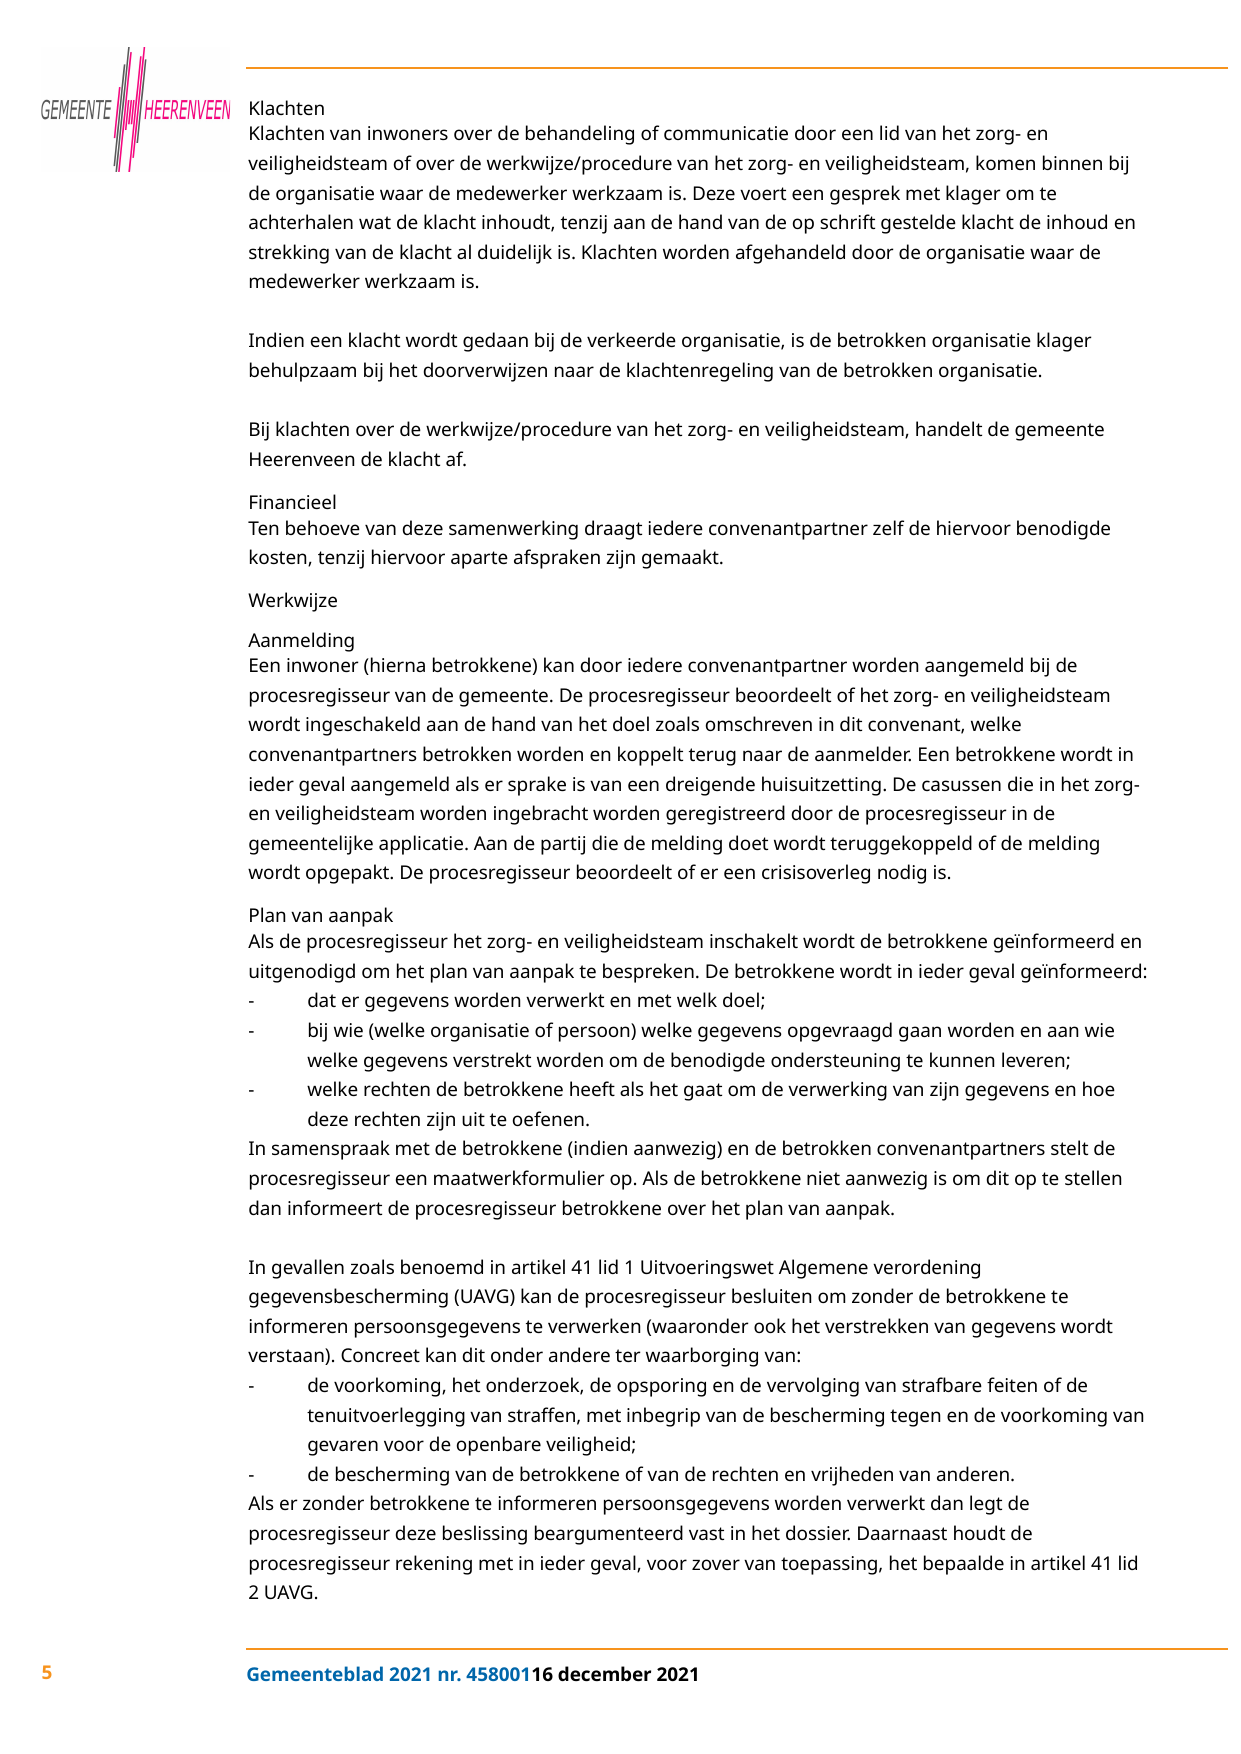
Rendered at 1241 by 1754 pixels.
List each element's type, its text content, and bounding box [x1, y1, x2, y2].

text In samenspraak met de betrokkene (indien aanwezig) en de betrokken convenantpartners stelt de procesregisseur een maatwerkformulier op. Als de betrokkene niet aanwezig is om dit op te stellen dan informeert de procesregisseur betrokkene over het plan van aanpak. [248, 1136, 1152, 1220]
picture [41, 47, 231, 172]
text Bij klachten over de werkwijze/procedure van het zorg- en veiligheidsteam, handelt de gemeente Heerenveen de klacht af. [248, 416, 1152, 472]
text Plan van aanpak [248, 903, 1152, 928]
text Aanmelding [248, 627, 1152, 652]
list de voorkoming, het onderzoek, de opsporing en de vervolging van strafbare feiten of de tenuitvoerlegging van straffen, met inbegrip van de bescherming tegen en de voorkoming van gevaren voor de openbare veiligheid; [248, 1372, 1152, 1457]
text Financieel [248, 489, 1152, 515]
list bij wie (welke organisatie of persoon) welke gegevens opgevraagd gaan worden en aan wie welke gegevens verstrekt worden om de benodigde ondersteuning te kunnen leveren; [248, 1017, 1152, 1072]
list welke rechten de betrokkene heeft als het gaat om de verwerking van zijn gegevens en hoe deze rechten zijn uit te oefenen. [248, 1076, 1152, 1132]
list de bescherming van de betrokkene of van de rechten en vrijheden van anderen. [248, 1461, 1152, 1487]
text Indien een klacht wordt gedaan bij de verkeerde organisatie, is de betrokken organisatie klager behulpzaam bij het doorverwijzen naar de klachtenregeling van de betrokken organisatie. [248, 328, 1152, 383]
text Als de procesregisseur het zorg- en veiligheidsteam inschakelt wordt de betrokkene geïnformeerd en uitgenodigd om het plan van aanpak te bespreken. De betrokkene wordt in ieder geval geïnformeerd: [248, 928, 1152, 984]
text In gevallen zoals benoemd in artikel 41 lid 1 Uitvoeringswet Algemene verordening gegevensbescherming (UAVG) kan de procesregisseur besluiten om zonder de betrokkene te informeren persoonsgegevens te verwerken (waaronder ook het verstrekken van gegevens wordt verstaan). Concreet kan dit onder andere ter waarborging van: [248, 1254, 1152, 1368]
text Werkwijze [248, 587, 1152, 613]
text Een inwoner (hierna betrokkene) kan door iedere convenantpartner worden aangemeld bij de procesregisseur van de gemeente. De procesregisseur beoordeelt of het zorg- en veiligheidsteam wordt ingeschakeld aan de hand van het doel zoals omschreven in dit convenant, welke convenantpartners betrokken worden en koppelt terug naar de aanmelder. Een betrokkene wordt in ieder geval aangemeld als er sprake is van een dreigende huisuitzetting. De casussen die in het zorg- en veiligheidsteam worden ingebracht worden geregistreerd door de procesregisseur in de gemeentelijke applicatie. Aan de partij die de melding doet wordt teruggekoppeld of de melding wordt opgepakt. De procesregisseur beoordeelt of er een crisisoverleg nodig is. [248, 652, 1152, 885]
list dat er gegevens worden verwerkt en met welk doel; [248, 988, 1152, 1013]
text Klachten [248, 95, 1152, 121]
text Klachten van inwoners over de behandeling of communicatie door een lid van het zorg- en veiligheidsteam of over de werkwijze/procedure van het zorg- en veiligheidsteam, komen binnen bij de organisatie waar de medewerker werkzaam is. Deze voert een gesprek met klager om te achterhalen wat de klacht inhoudt, tenzij aan de hand van de op schrift gestelde klacht de inhoud en strekking van de klacht al duidelijk is. Klachten worden afgehandeld door de organisatie waar de medewerker werkzaam is. [248, 121, 1152, 294]
text Als er zonder betrokkene te informeren persoonsgegevens worden verwerkt dan legt de procesregisseur deze beslissing beargumenteerd vast in het dossier. Daarnaast houdt de procesregisseur rekening met in ieder geval, voor zover van toepassing, het bepaalde in artikel 41 lid 2 UAVG. [248, 1491, 1152, 1605]
text Ten behoeve van deze samenwerking draagt iedere convenantpartner zelf de hiervoor benodigde kosten, tenzij hiervoor aparte afspraken zijn gemaakt. [248, 515, 1152, 570]
